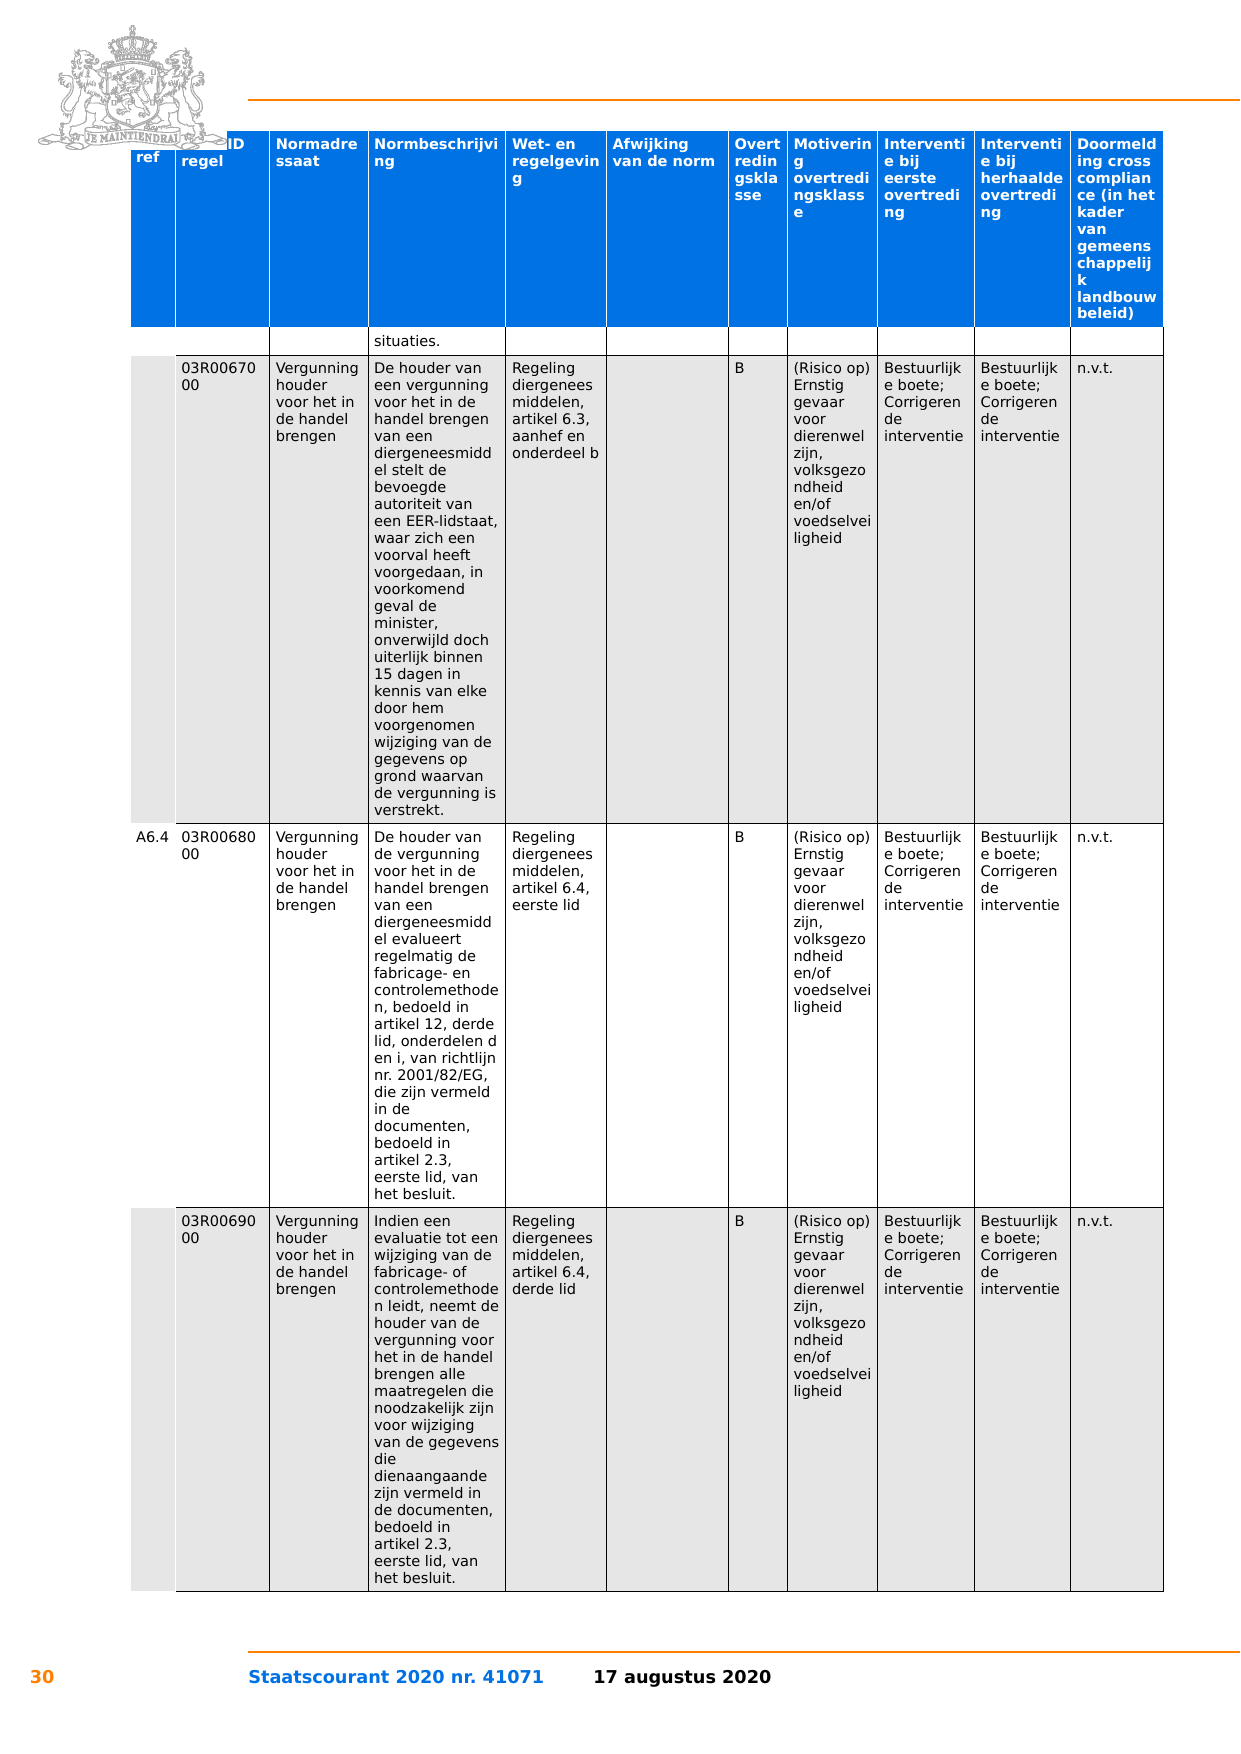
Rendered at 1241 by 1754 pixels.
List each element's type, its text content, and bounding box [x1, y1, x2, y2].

table_header Motivering overtredingsklasse [788, 131, 877, 327]
table_header Interventie bij eerste overtreding [878, 131, 974, 327]
table_cell Bestuurlijke boete; Corrigerende interventie [975, 356, 1070, 823]
table_cell B [729, 1208, 787, 1591]
table_cell B [729, 824, 787, 1207]
table_cell [270, 328, 368, 354]
table_cell Bestuurlijke boete; Corrigerende interventie [878, 1208, 974, 1591]
table_cell A6.4 [131, 824, 175, 1207]
table_cell (Risico op) Ernstig gevaar voor dierenwelzijn, volksgezondheid en/of voedselveiligheid [788, 824, 877, 1207]
table_header Wet- en regelgeving [506, 131, 606, 327]
table_header Interventie bij herhaalde overtreding [975, 131, 1070, 327]
table_header ID regel [176, 131, 269, 327]
table_header Normbeschrijving [369, 131, 505, 327]
table_header ref [131, 150, 175, 327]
table_cell Vergunninghouder voor het in de handel brengen [270, 824, 368, 1207]
table_cell n.v.t. [1071, 1208, 1163, 1591]
table_cell situaties. [369, 328, 505, 354]
table_cell Bestuurlijke boete; Corrigerende interventie [975, 1208, 1070, 1591]
table_cell Vergunninghouder voor het in de handel brengen [270, 1208, 368, 1591]
table_cell [131, 1208, 175, 1591]
table_cell [131, 356, 175, 823]
table_cell n.v.t. [1071, 824, 1163, 1207]
table_cell B [729, 356, 787, 823]
table_cell Vergunninghouder voor het in de handel brengen [270, 356, 368, 823]
table_cell Regeling diergeneesmiddelen, artikel 6.3, aanhef en onderdeel b [506, 356, 606, 823]
table_header Doormelding cross compliance (in het kader van gemeenschappelijk landbouwbeleid) [1071, 131, 1163, 327]
table_cell Indien een evaluatie tot een wijziging van de fabricage- of controlemethoden leidt, neemt de houder van de vergunning voor het in de handel brengen alle maatregelen die noodzakelijk zijn voor wijziging van de gegevens die dienaangaande zijn vermeld in de documenten, bedoeld in artikel 2.3, eerste lid, van het besluit. [369, 1208, 505, 1591]
table_cell [1071, 328, 1163, 354]
table_cell [729, 328, 787, 354]
table_cell Regeling diergeneesmiddelen, artikel 6.4, eerste lid [506, 824, 606, 1207]
table_cell [975, 328, 1070, 354]
table_cell Bestuurlijke boete; Corrigerende interventie [975, 824, 1070, 1207]
picture [38, 25, 227, 150]
table_cell Bestuurlijke boete; Corrigerende interventie [878, 356, 974, 823]
table_cell [607, 1208, 728, 1591]
table_cell [607, 824, 728, 1207]
table_cell [878, 328, 974, 354]
table_cell Bestuurlijke boete; Corrigerende interventie [878, 824, 974, 1207]
table_cell n.v.t. [1071, 356, 1163, 823]
table_cell [607, 356, 728, 823]
table_cell (Risico op) Ernstig gevaar voor dierenwelzijn, volksgezondheid en/of voedselveiligheid [788, 356, 877, 823]
table_header Overtredingsklasse [729, 131, 787, 327]
table_cell 03R0069000 [176, 1208, 269, 1591]
table_header Afwijking van de norm [607, 131, 728, 327]
table_cell (Risico op) Ernstig gevaar voor dierenwelzijn, volksgezondheid en/of voedselveiligheid [788, 1208, 877, 1591]
table_cell [607, 328, 728, 354]
table_cell De houder van de vergunning voor het in de handel brengen van een diergeneesmiddel evalueert regelmatig de fabricage- en controlemethoden, bedoeld in artikel 12, derde lid, onderdelen d en i, van richtlijn nr. 2001/82/EG, die zijn vermeld in de documenten, bedoeld in artikel 2.3, eerste lid, van het besluit. [369, 824, 505, 1207]
table_cell De houder van een vergunning voor het in de handel brengen van een diergeneesmiddel stelt de bevoegde autoriteit van een EER-lidstaat, waar zich een voorval heeft voorgedaan, in voorkomend geval de minister, onverwijld doch uiterlijk binnen 15 dagen in kennis van elke door hem voorgenomen wijziging van de gegevens op grond waarvan de vergunning is verstrekt. [369, 356, 505, 823]
table_cell [506, 328, 606, 354]
table_cell 03R0068000 [176, 824, 269, 1207]
table_cell [131, 328, 175, 354]
table_header Normadressaat [270, 131, 368, 327]
table_cell [788, 328, 877, 354]
table_cell Regeling diergeneesmiddelen, artikel 6.4, derde lid [506, 1208, 606, 1591]
table_cell [176, 328, 269, 354]
table_cell 03R0067000 [176, 356, 269, 823]
